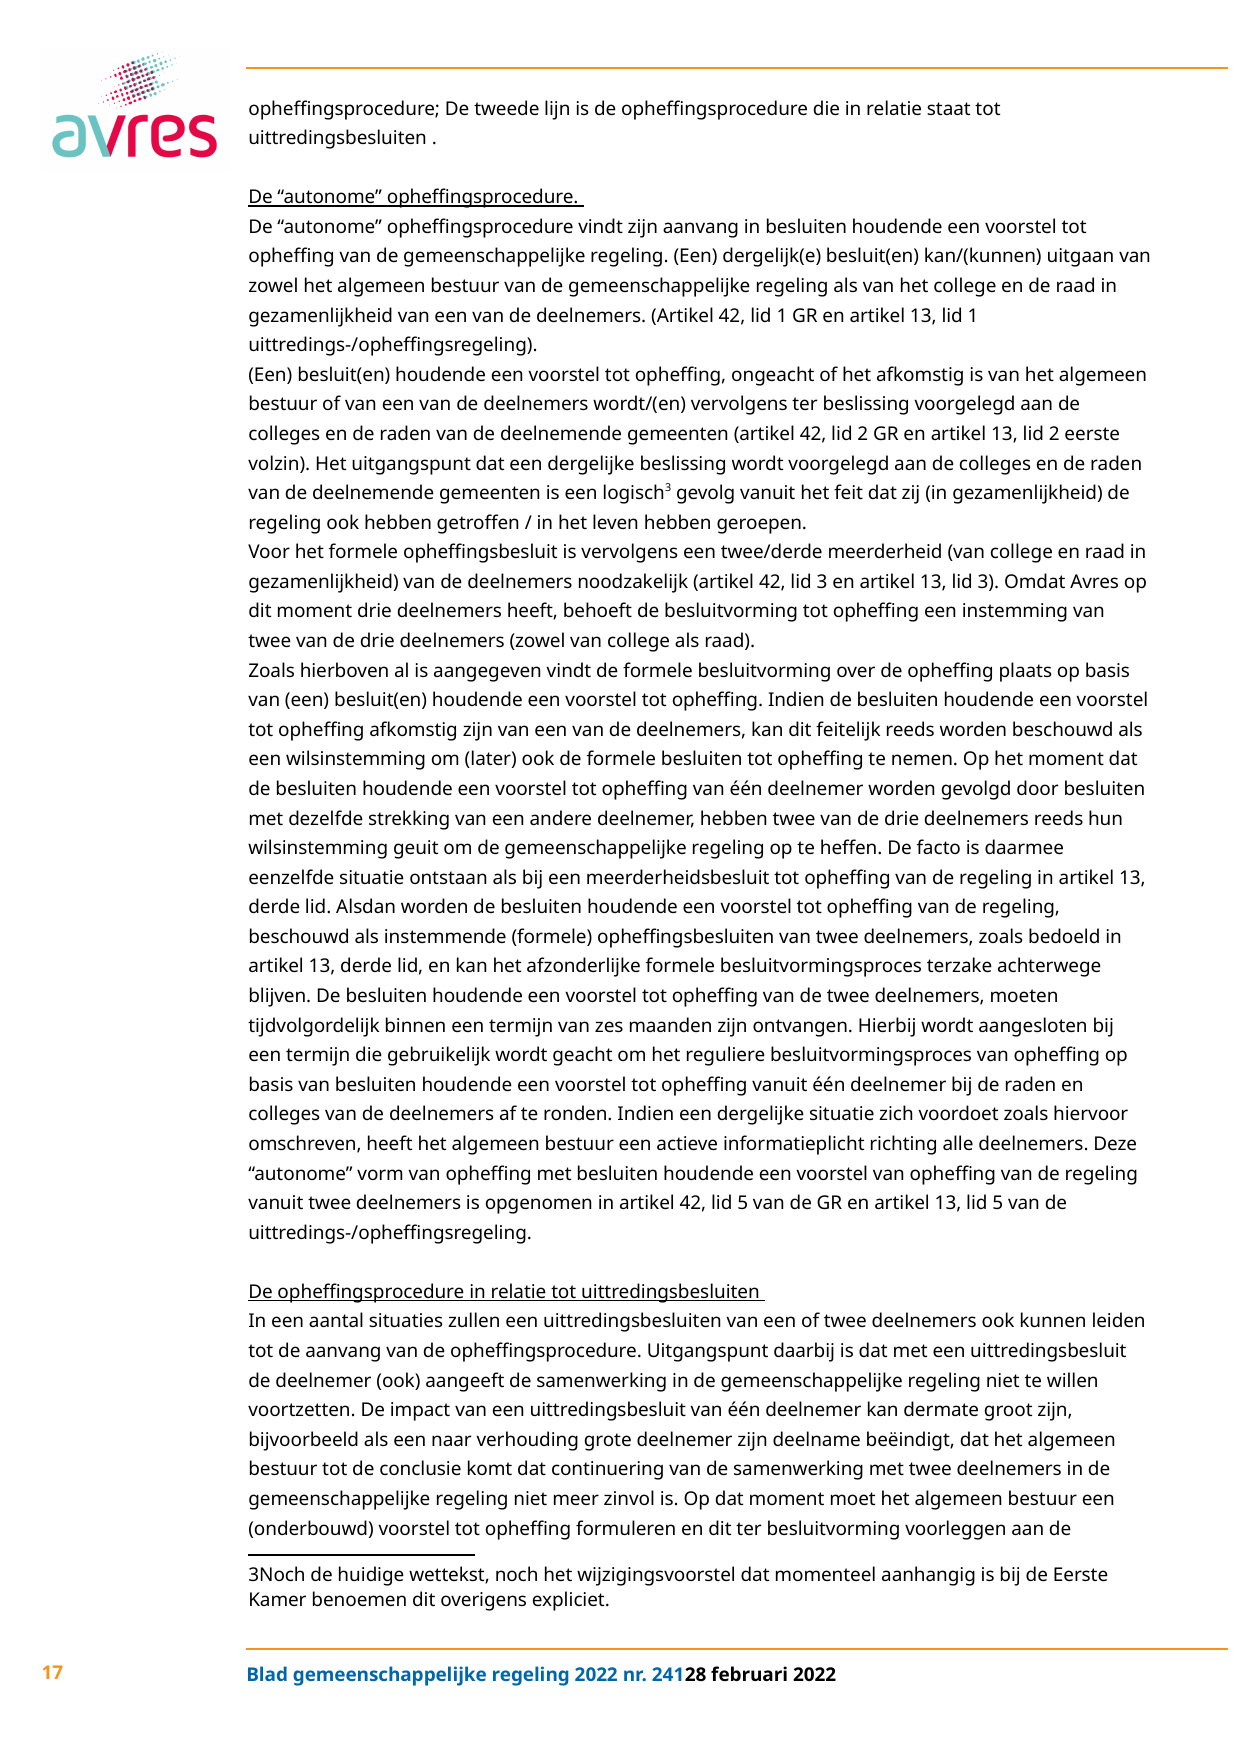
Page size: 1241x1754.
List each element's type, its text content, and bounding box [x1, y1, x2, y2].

text Voor het formele opheffingsbesluit is vervolgens een twee/derde meerderheid (van college en raad in gezamenlijkheid) van de deelnemers noodzakelijk (artikel 42, lid 3 en artikel 13, lid 3). Omdat Avres op dit moment drie deelnemers heeft, behoeft de besluitvorming tot opheffing een instemming van twee van de drie deelnemers (zowel van college als raad). [248, 538, 1152, 653]
text Zoals hierboven al is aangegeven vindt de formele besluitvorming over de opheffing plaats op basis van (een) besluit(en) houdende een voorstel tot opheffing. Indien de besluiten houdende een voorstel tot opheffing afkomstig zijn van een van de deelnemers, kan dit feitelijk reeds worden beschouwd als een wilsinstemming om (later) ook de formele besluiten tot opheffing te nemen. Op het moment dat de besluiten houdende een voorstel tot opheffing van één deelnemer worden gevolgd door besluiten met dezelfde strekking van een andere deelnemer, hebben twee van de drie deelnemers reeds hun wilsinstemming geuit om de gemeenschappelijke regeling op te heffen. De facto is daarmee eenzelfde situatie ontstaan als bij een meerderheidsbesluit tot opheffing van de regeling in artikel 13, derde lid. Alsdan worden de besluiten houdende een voorstel tot opheffing van de regeling, beschouwd als instemmende (formele) opheffingsbesluiten van twee deelnemers, zoals bedoeld in artikel 13, derde lid, en kan het afzonderlijke formele besluitvormingsproces terzake achterwege blijven. De besluiten houdende een voorstel tot opheffing van de twee deelnemers, moeten tijdvolgordelijk binnen een termijn van zes maanden zijn ontvangen. Hierbij wordt aangesloten bij een termijn die gebruikelijk wordt geacht om het reguliere besluitvormingsproces van opheffing op basis van besluiten houdende een voorstel tot opheffing vanuit één deelnemer bij de raden en colleges van de deelnemers af te ronden. Indien een dergelijke situatie zich voordoet zoals hiervoor omschreven, heeft het algemeen bestuur een actieve informatieplicht richting alle deelnemers. Deze “autonome” vorm van opheffing met besluiten houdende een voorstel van opheffing van de regeling vanuit twee deelnemers is opgenomen in artikel 42, lid 5 van de GR en artikel 13, lid 5 van de uittredings-/opheffingsregeling. [248, 657, 1152, 1245]
text In een aantal situaties zullen een uittredingsbesluiten van een of twee deelnemers ook kunnen leiden tot de aanvang van de opheffingsprocedure. Uitgangspunt daarbij is dat met een uittredingsbesluit de deelnemer (ook) aangeeft de samenwerking in de gemeenschappelijke regeling niet te willen voortzetten. De impact van een uittredingsbesluit van één deelnemer kan dermate groot zijn, bijvoorbeeld als een naar verhouding grote deelnemer zijn deelname beëindigt, dat het algemeen bestuur tot de conclusie komt dat continuering van de samenwerking met twee deelnemers in de gemeenschappelijke regeling niet meer zinvol is. Op dat moment moet het algemeen bestuur een (onderbouwd) voorstel tot opheffing formuleren en dit ter besluitvorming voorleggen aan de [248, 1308, 1152, 1541]
text (Een) besluit(en) houdende een voorstel tot opheffing, ongeacht of het afkomstig is van het algemeen bestuur of van een van de deelnemers wordt/(en) vervolgens ter beslissing voorgelegd aan de colleges en de raden van de deelnemende gemeenten (artikel 42, lid 2 GR en artikel 13, lid 2 eerste volzin). Het uitgangspunt dat een dergelijke beslissing wordt voorgelegd aan de colleges en de raden van de deelnemende gemeenten is een logisch gevolg vanuit het feit dat zij (in gezamenlijkheid) de regeling ook hebben getroffen / in het leven hebben geroepen. [248, 361, 1152, 535]
text De opheffingsprocedure in relatie tot uittredingsbesluiten [248, 1278, 1152, 1304]
text opheffingsprocedure; De tweede lijn is de opheffingsprocedure die in relatie staat tot uittredingsbesluiten . [248, 95, 1152, 150]
text Noch de huidige wettekst, noch het wijzigingsvoorstel dat momenteel aanhangig is bij de Eerste Kamer benoemen dit overigens expliciet. [248, 1561, 1152, 1612]
text De “autonome” opheffingsprocedure. [248, 183, 1152, 209]
text De “autonome” opheffingsprocedure vindt zijn aanvang in besluiten houdende een voorstel tot opheffing van de gemeenschappelijke regeling. (Een) dergelijk(e) besluit(en) kan/(kunnen) uitgaan van zowel het algemeen bestuur van de gemeenschappelijke regeling als van het college en de raad in gezamenlijkheid van een van de deelnemers. (Artikel 42, lid 1 GR en artikel 13, lid 1 uittredings-/opheffingsregeling). [248, 213, 1152, 357]
picture [41, 47, 231, 172]
